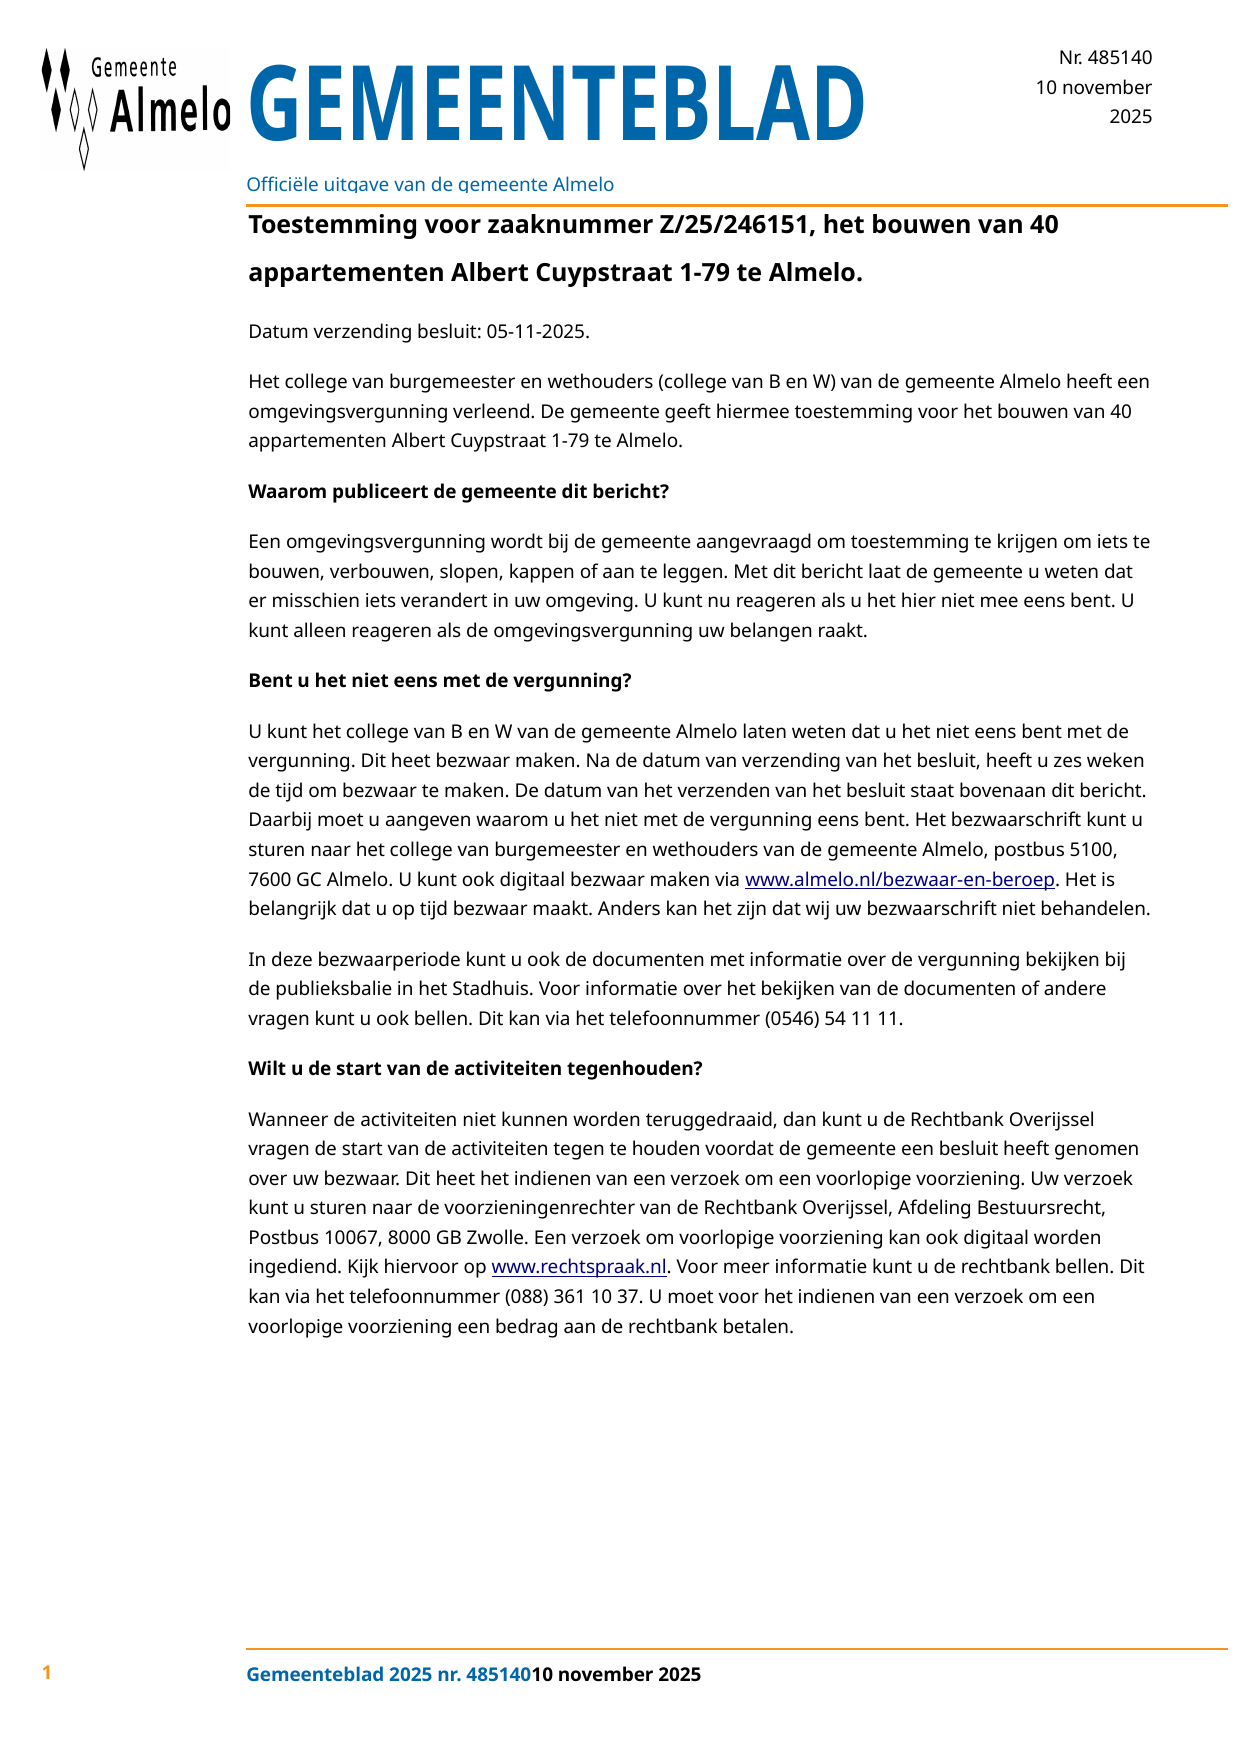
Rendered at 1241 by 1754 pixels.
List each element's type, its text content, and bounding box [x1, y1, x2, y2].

text Toestemming voor zaaknummer Z/25/246151, het bouwen van 40 appartementen Albert Cuypstraat 1-79 te Almelo. [248, 207, 1152, 288]
text Wanneer de activiteiten niet kunnen worden teruggedraaid, dan kunt u de Rechtbank Overijssel vragen de start van de activiteiten tegen te houden voordat de gemeente een besluit heeft genomen over uw bezwaar. Dit heet het indienen van een verzoek om een voorlopige voorziening. Uw verzoek kunt u sturen naar de voorzieningenrechter van de Rechtbank Overijssel, Afdeling Bestuursrecht, Postbus 10067, 8000 GB Zwolle. Een verzoek om voorlopige voorziening kan ook digitaal worden ingediend. Kijk hiervoor op www.rechtspraak.nl. Voor meer informatie kunt u de rechtbank bellen. Dit kan via het telefoonnummer (088) 361 10 37. U moet voor het indienen van een verzoek om een voorlopige voorziening een bedrag aan de rechtbank betalen. [248, 1106, 1152, 1339]
text Waarom publiceert de gemeente dit bericht? [248, 478, 1152, 504]
text Wilt u de start van de activiteiten tegenhouden? [248, 1055, 1152, 1081]
text U kunt het college van B en W van de gemeente Almelo laten weten dat u het niet eens bent met de vergunning. Dit heet bezwaar maken. Na de datum van verzending van het besluit, heeft u zes weken de tijd om bezwaar te maken. De datum van het verzenden van het besluit staat bovenaan dit bericht. Daarbij moet u aangeven waarom u het niet met de vergunning eens bent. Het bezwaarschrift kunt u sturen naar het college van burgemeester en wethouders van de gemeente Almelo, postbus 5100, 7600 GC Almelo. U kunt ook digitaal bezwaar maken via www.almelo.nl/bezwaar-en-beroep. Het is belangrijk dat u op tijd bezwaar maakt. Anders kan het zijn dat wij uw bezwaarschrift niet behandelen. [248, 718, 1152, 921]
picture [41, 47, 231, 172]
text In deze bezwaarperiode kunt u ook de documenten met informatie over de vergunning bekijken bij de publieksbalie in het Stadhuis. Voor informatie over het bekijken van de documenten of andere vragen kunt u ook bellen. Dit kan via het telefoonnummer (0546) 54 11 11. [248, 946, 1152, 1031]
text Datum verzending besluit: 05-11-2025. [248, 318, 1152, 344]
text Bent u het niet eens met de vergunning? [248, 667, 1152, 693]
text Het college van burgemeester en wethouders (college van B en W) van de gemeente Almelo heeft een omgevingsvergunning verleend. De gemeente geeft hiermee toestemming voor het bouwen van 40 appartementen Albert Cuypstraat 1-79 te Almelo. [248, 368, 1152, 453]
text Een omgevingsvergunning wordt bij de gemeente aangevraagd om toestemming te krijgen om iets te bouwen, verbouwen, slopen, kappen of aan te leggen. Met dit bericht laat de gemeente u weten dat er misschien iets verandert in uw omgeving. U kunt nu reageren als u het hier niet mee eens bent. U kunt alleen reageren als de omgevingsvergunning uw belangen raakt. [248, 528, 1152, 643]
